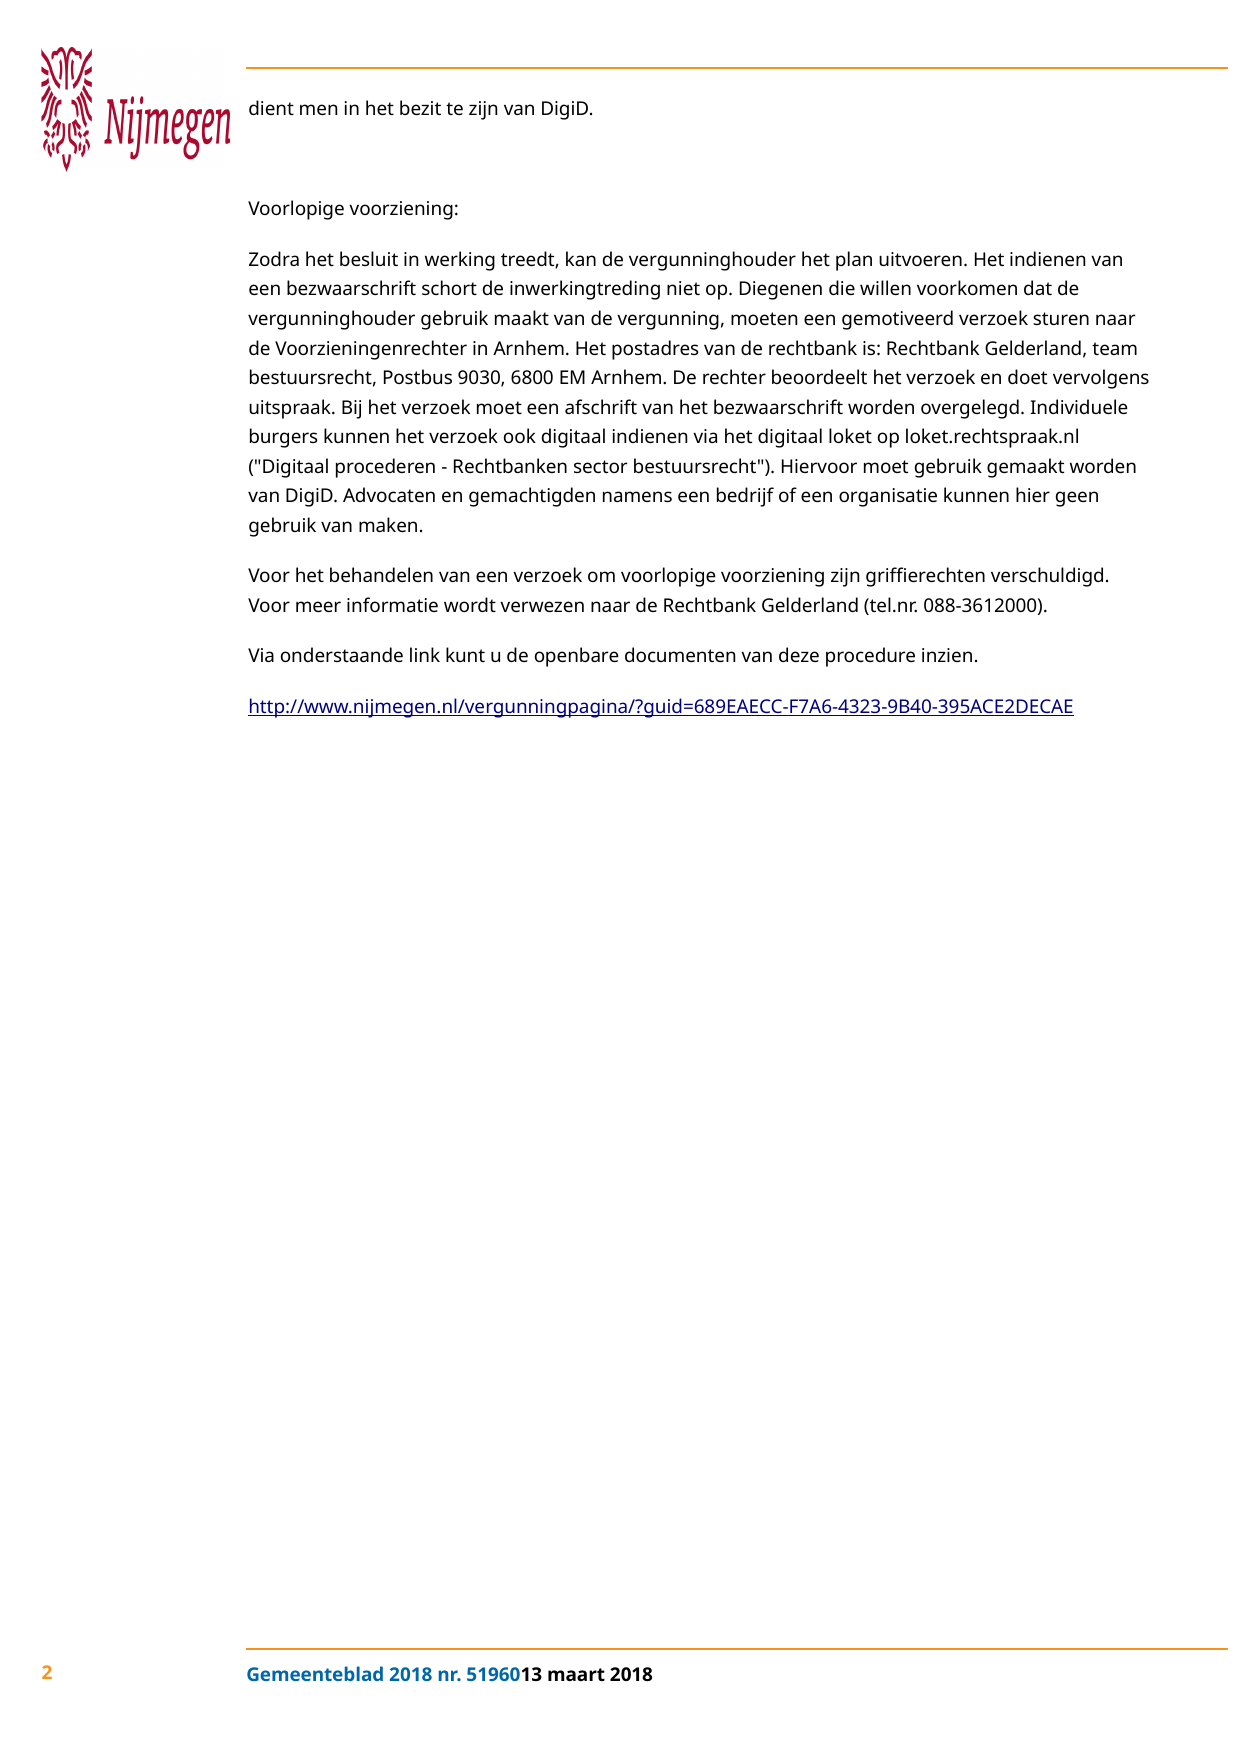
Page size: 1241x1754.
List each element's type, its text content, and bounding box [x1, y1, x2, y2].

text dient men in het bezit te zijn van DigiD. [248, 95, 1152, 121]
text Voorlopige voorziening: [248, 196, 1152, 221]
text Zodra het besluit in werking treedt, kan de vergunninghouder het plan uitvoeren. Het indienen van een bezwaarschrift schort de inwerkingtreding niet op. Diegenen die willen voorkomen dat de vergunninghouder gebruik maakt van de vergunning, moeten een gemotiveerd verzoek sturen naar de Voorzieningenrechter in Arnhem. Het postadres van de rechtbank is: Rechtbank Gelderland, team bestuursrecht, Postbus 9030, 6800 EM Arnhem. De rechter beoordeelt het verzoek en doet vervolgens uitspraak. Bij het verzoek moet een afschrift van het bezwaarschrift worden overgelegd. Individuele burgers kunnen het verzoek ook digitaal indienen via het digitaal loket op loket.rechtspraak.nl ("Digitaal procederen - Rechtbanken sector bestuursrecht"). Hiervoor moet gebruik gemaakt worden van DigiD. Advocaten en gemachtigden namens een bedrijf of een organisatie kunnen hier geen gebruik van maken. [248, 246, 1152, 538]
text http://www.nijmegen.nl/vergunningpagina/?guid=689EAECC-F7A6-4323-9B40-395ACE2DECAE [248, 693, 1152, 719]
text Voor het behandelen van een verzoek om voorlopige voorziening zijn griffierechten verschuldigd. Voor meer informatie wordt verwezen naar de Rechtbank Gelderland (tel.nr. 088-3612000). [248, 563, 1152, 618]
picture [41, 47, 231, 172]
text Via onderstaande link kunt u de openbare documenten van deze procedure inzien. [248, 643, 1152, 668]
